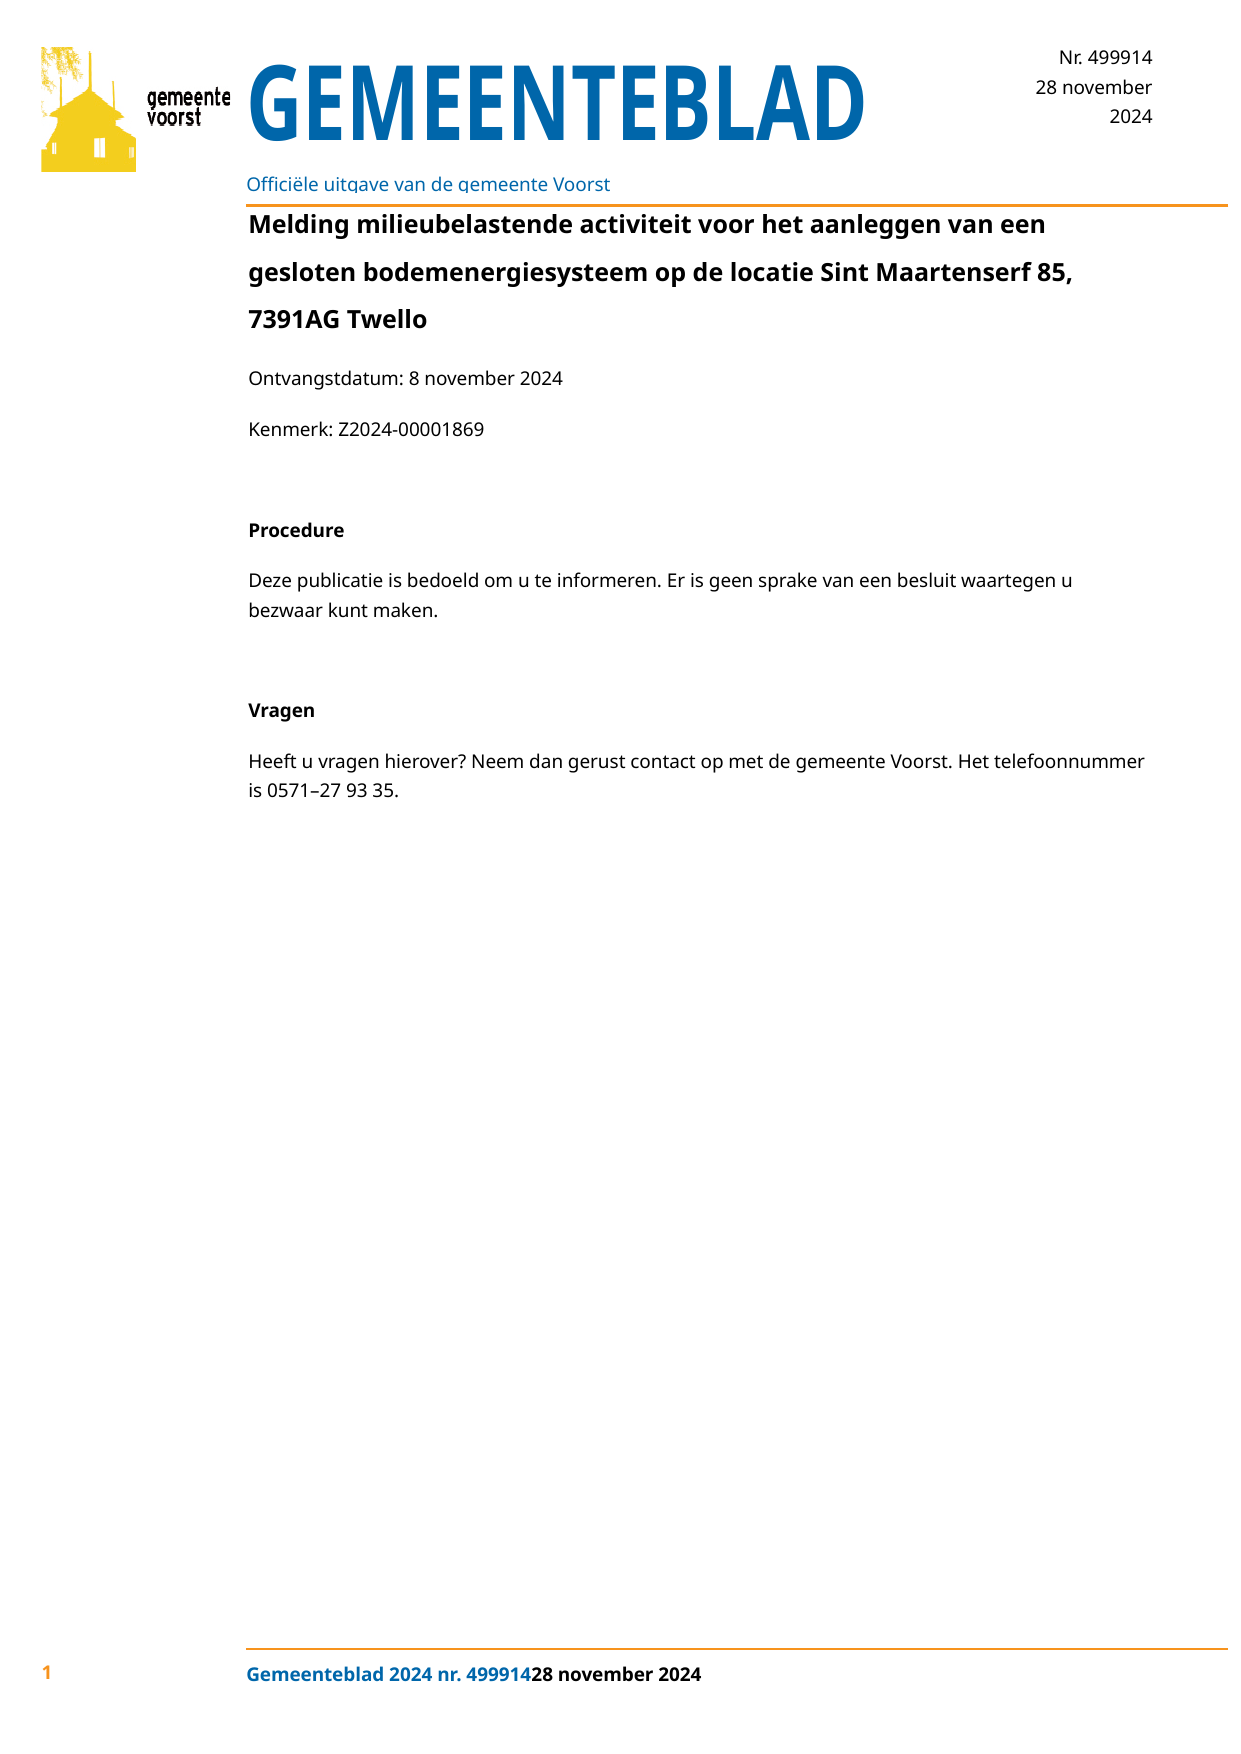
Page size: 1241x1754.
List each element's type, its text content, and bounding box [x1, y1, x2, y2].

text Ontvangstdatum: 8 november 2024 [248, 366, 1152, 391]
text Heeft u vragen hierover? Neem dan gerust contact op met de gemeente Voorst. Het telefoonnummer is 0571–27 93 35. [248, 748, 1152, 803]
text Vragen [248, 698, 1152, 723]
text Procedure [248, 517, 1152, 542]
text Melding milieubelastende activiteit voor het aanleggen van een gesloten bodemenergiesysteem op de locatie Sint Maartenserf 85, 7391AG Twello [248, 207, 1152, 336]
text Kenmerk: Z2024-00001869 [248, 416, 1152, 442]
text Deze publicatie is bedoeld om u te informeren. Er is geen sprake van een besluit waartegen u bezwaar kunt maken. [248, 567, 1152, 622]
picture [41, 47, 231, 172]
